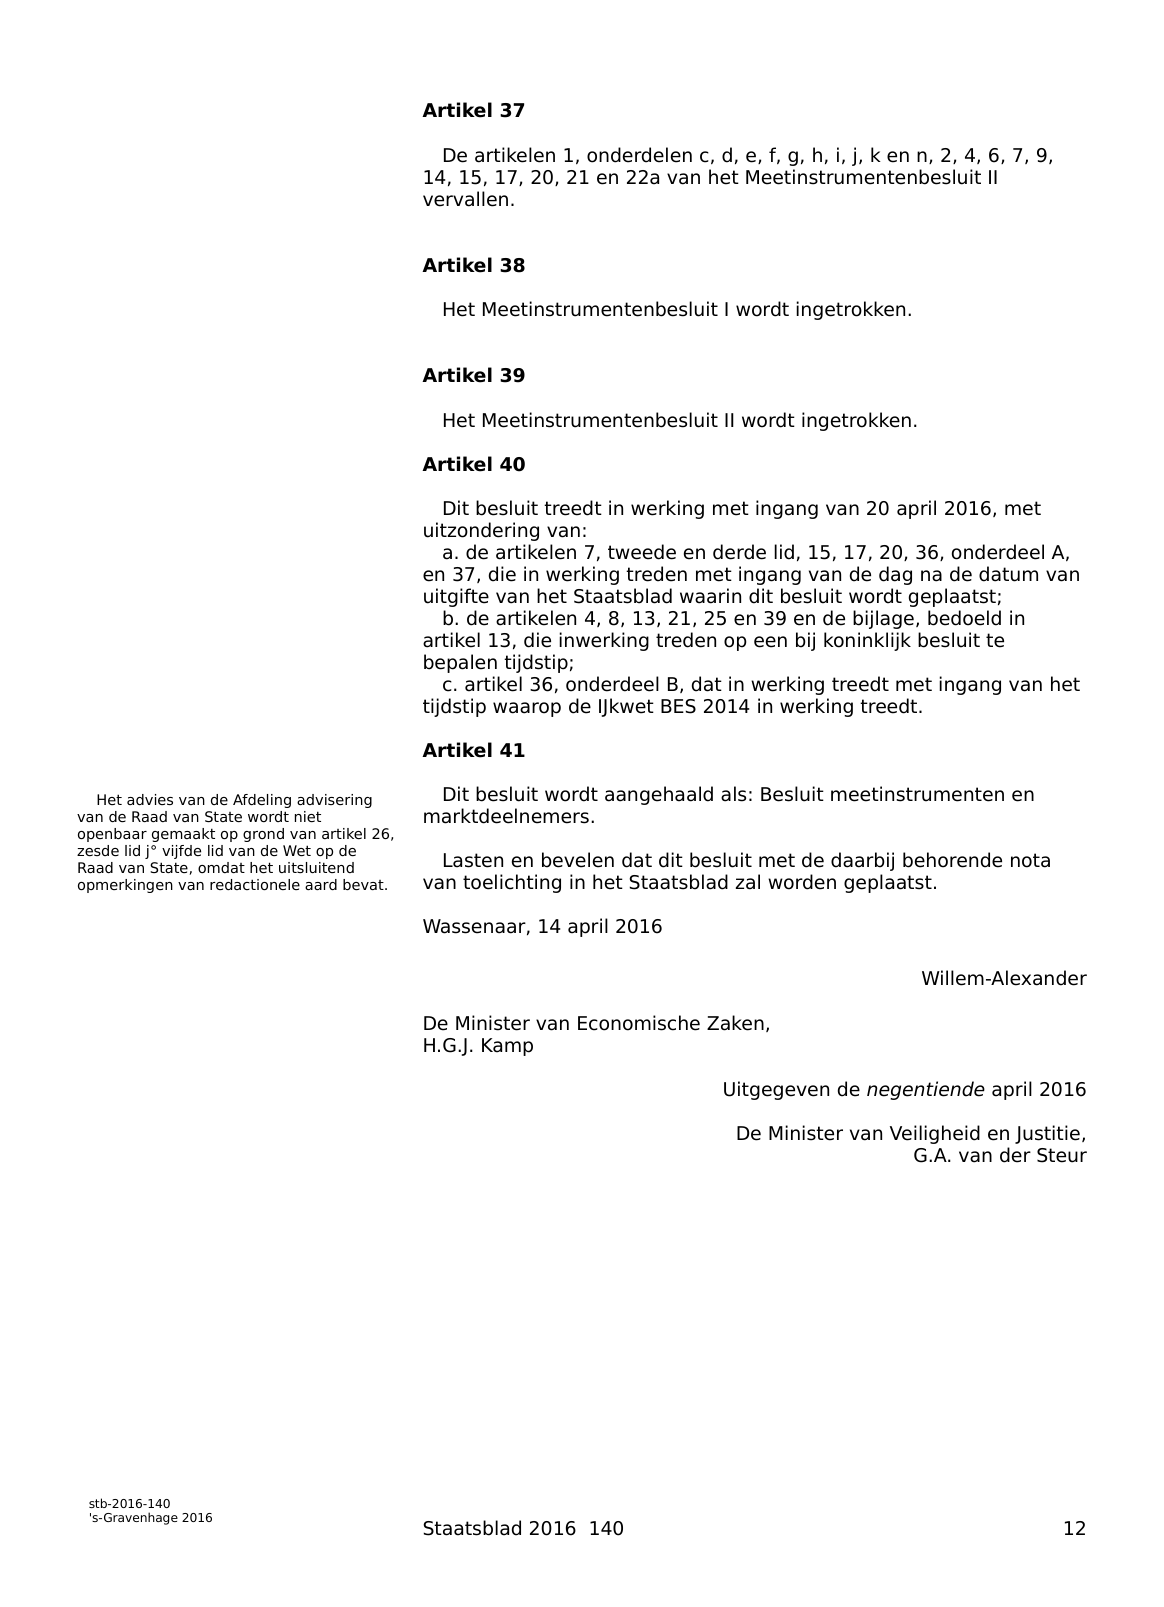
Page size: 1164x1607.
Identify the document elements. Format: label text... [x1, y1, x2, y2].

text Dit besluit wordt aangehaald als: Besluit meetinstrumenten en marktdeelnemers. [422, 784, 1087, 828]
subtitle Artikel 40 [422, 454, 1087, 476]
text 's-Gravenhage 2016 [88, 1511, 323, 1525]
text De Minister van Veiligheid en Justitie, G.A. van der Steur [422, 1123, 1087, 1167]
text Het advies van de Afdeling advisering van de Raad van State wordt niet openbaar gemaakt op grond van artikel 26, zesde lid j° vijfde lid van de Wet op de Raad van State, omdat het uitsluitend opmerkingen van redactionele aard bevat. [77, 792, 396, 894]
subtitle Artikel 39 [422, 365, 1087, 387]
text De Minister van Economische Zaken, H.G.J. Kamp [422, 1012, 1087, 1056]
text Het Meetinstrumentenbesluit I wordt ingetrokken. [422, 299, 1087, 321]
text De artikelen 1, onderdelen c, d, e, f, g, h, i, j, k en n, 2, 4, 6, 7, 9, 14, 15, 17, 20, 21 en 22a van het Meetinstrumentenbesluit II vervallen. [422, 144, 1087, 211]
text Lasten en bevelen dat dit besluit met de daarbij behorende nota van toelichting in het Staatsblad zal worden geplaatst. [422, 850, 1087, 894]
text stb-2016-140 [88, 1497, 323, 1511]
text a. de artikelen 7, tweede en derde lid, 15, 17, 20, 36, onderdeel A, en 37, die in werking treden met ingang van de dag na de datum van uitgifte van het Staatsblad waarin dit besluit wordt geplaatst; [422, 542, 1087, 608]
subtitle Artikel 41 [422, 740, 1087, 762]
subtitle Artikel 37 [422, 100, 1087, 122]
text Uitgegeven de negentiende april 2016 [422, 1079, 1087, 1101]
subtitle Artikel 38 [422, 255, 1087, 277]
text Wassenaar, 14 april 2016 [422, 916, 1087, 938]
text c. artikel 36, onderdeel B, dat in werking treedt met ingang van het tijdstip waarop de IJkwet BES 2014 in werking treedt. [422, 674, 1087, 718]
text b. de artikelen 4, 8, 13, 21, 25 en 39 en de bijlage, bedoeld in artikel 13, die inwerking treden op een bij koninklijk besluit te bepalen tijdstip; [422, 608, 1087, 674]
text Dit besluit treedt in werking met ingang van 20 april 2016, met uitzondering van: [422, 498, 1087, 542]
text Het Meetinstrumentenbesluit II wordt ingetrokken. [422, 409, 1087, 432]
text Willem-Alexander [422, 968, 1087, 990]
